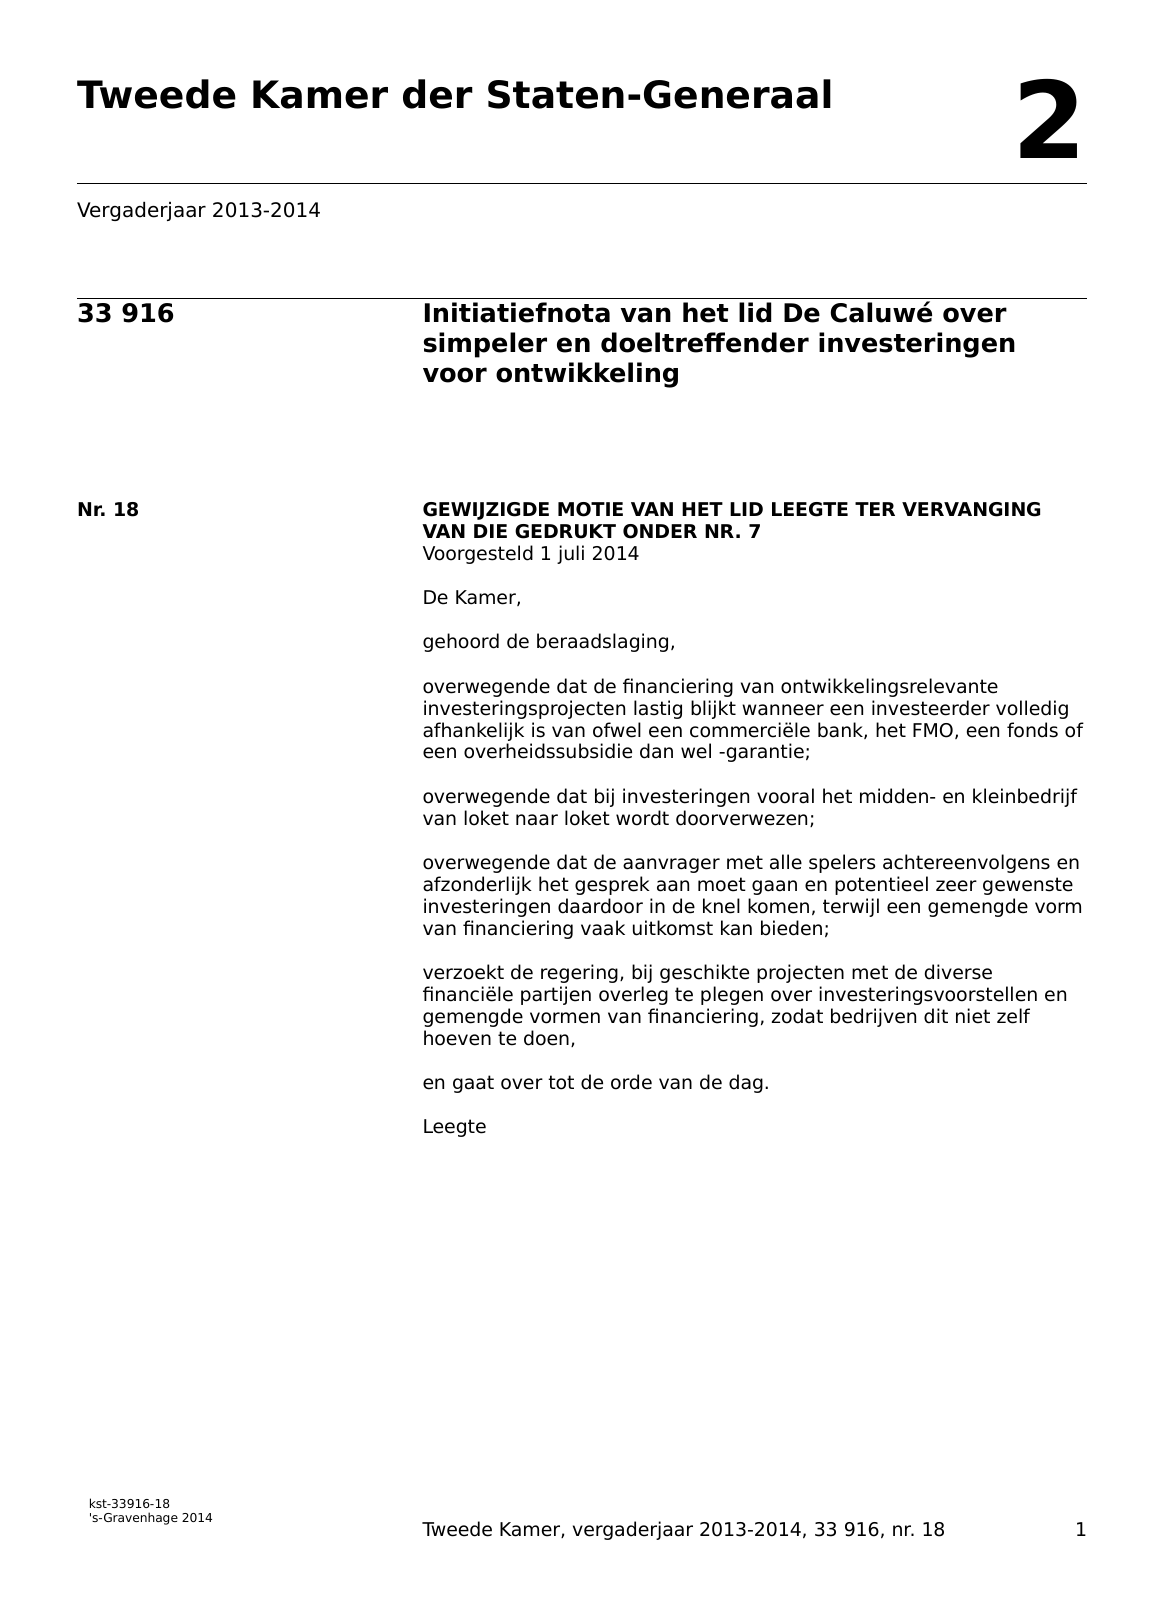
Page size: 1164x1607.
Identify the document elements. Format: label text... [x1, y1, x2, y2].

text Leegte [422, 1116, 1087, 1138]
subtitle 33 916 Initiatiefnota van het lid De Caluwé over simpeler en doeltreffender investeringen voor ontwikkeling [77, 299, 1087, 388]
table_header Tweede Kamer der Staten-Generaal [77, 59, 886, 183]
text en gaat over tot de orde van de dag. [422, 1072, 1087, 1094]
text verzoekt de regering, bij geschikte projecten met de diverse financiële partijen overleg te plegen over investeringsvoorstellen en gemengde vormen van financiering, zodat bedrijven dit niet zelf hoeven te doen, [422, 962, 1087, 1050]
text overwegende dat bij investeringen vooral het midden- en kleinbedrijf van loket naar loket wordt doorverwezen; [422, 786, 1087, 829]
table_cell Vergaderjaar 2013-2014 [77, 184, 1087, 298]
text overwegende dat de aanvrager met alle spelers achtereenvolgens en afzonderlijk het gesprek aan moet gaan en potentieel zeer gewenste investeringen daardoor in de knel komen, terwijl een gemengde vorm van financiering vaak uitkomst kan bieden; [422, 852, 1087, 940]
text overwegende dat de financiering van ontwikkelingsrelevante investeringsprojecten lastig blijkt wanneer een investeerder volledig afhankelijk is van ofwel een commerciële bank, het FMO, een fonds of een overheidssubsidie dan wel -garantie; [422, 676, 1087, 763]
text Voorgesteld 1 juli 2014 [422, 543, 1087, 565]
subtitle Nr. 18 GEWIJZIGDE MOTIE VAN HET LID LEEGTE TER VERVANGING VAN DIE GEDRUKT ONDER NR. 7 [77, 499, 1087, 543]
text De Kamer, [422, 587, 1087, 609]
table_header 2 [886, 59, 1087, 183]
text 's-Gravenhage 2014 [88, 1511, 323, 1525]
text gehoord de beraadslaging, [422, 631, 1087, 653]
text kst-33916-18 [88, 1497, 323, 1511]
